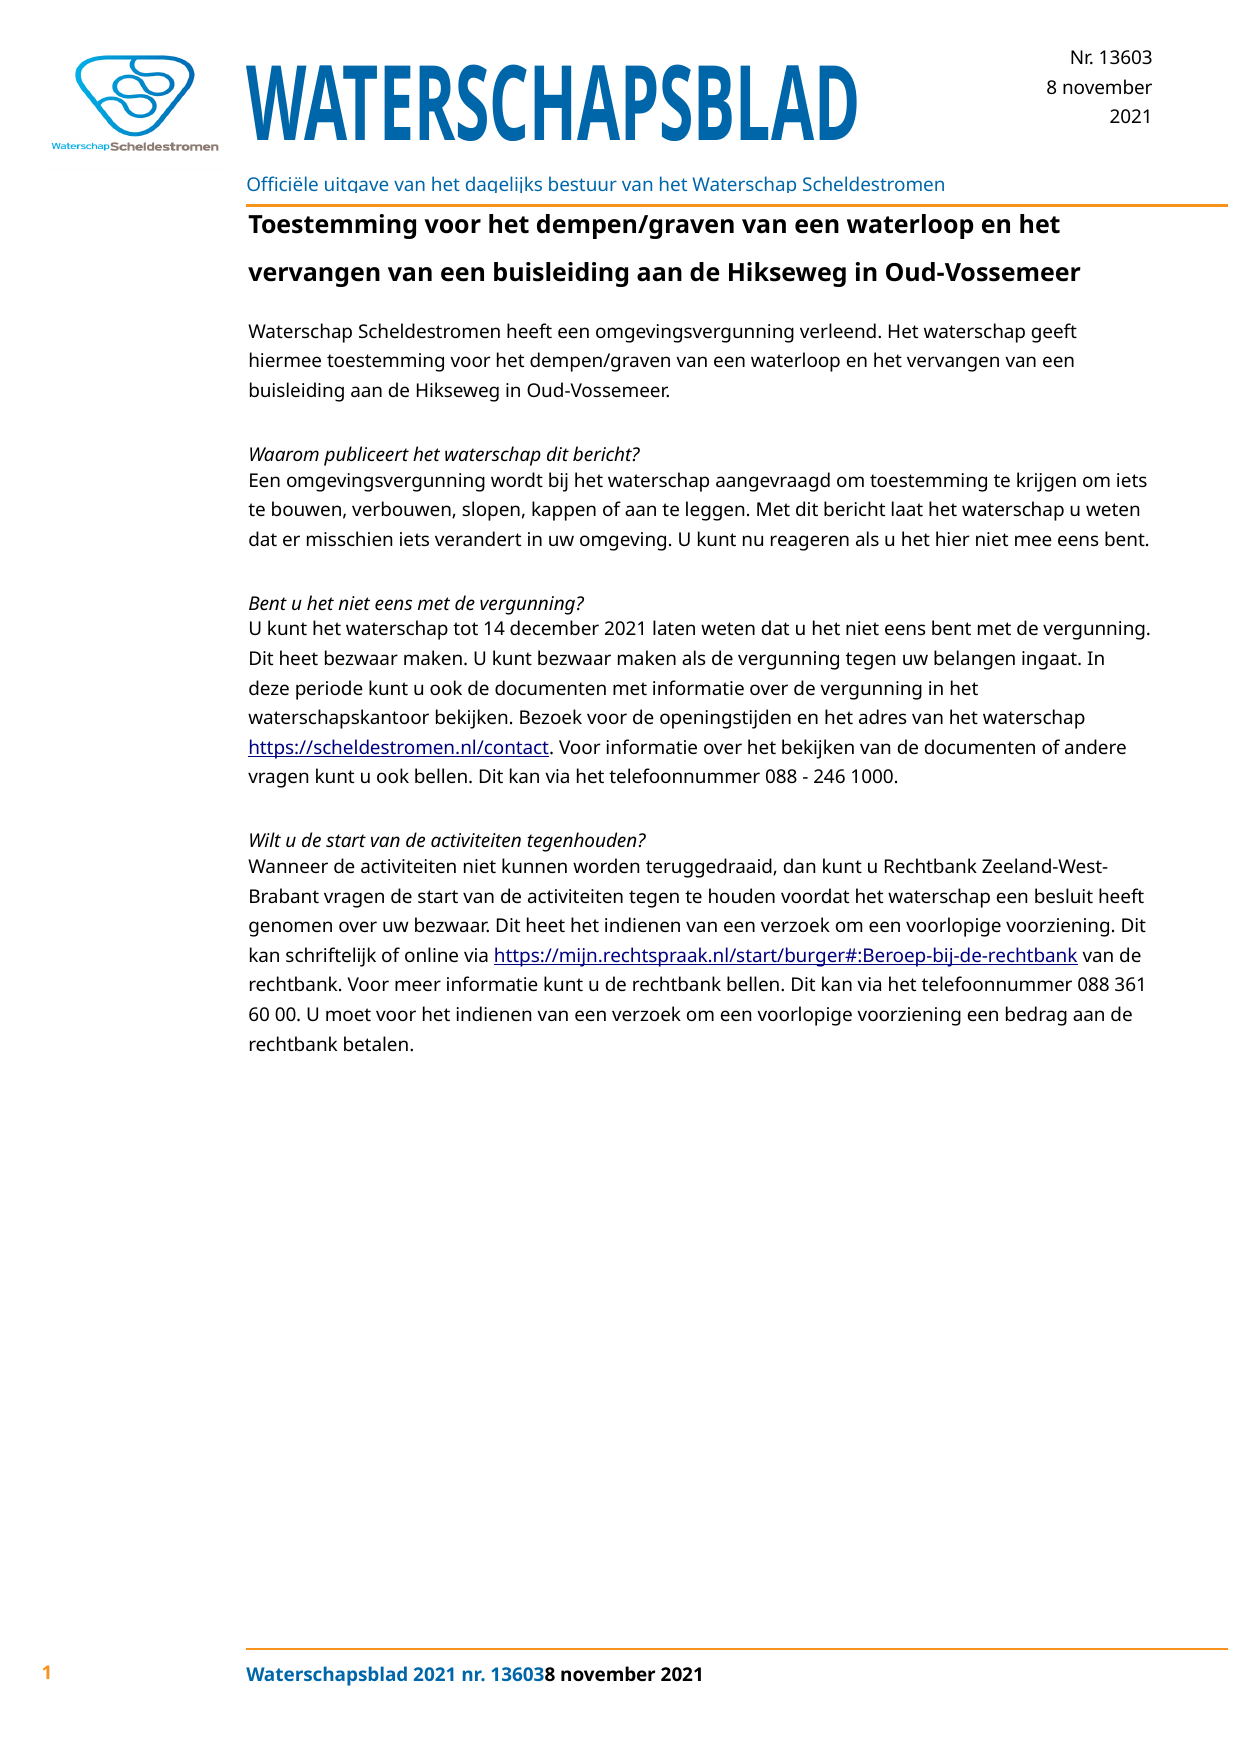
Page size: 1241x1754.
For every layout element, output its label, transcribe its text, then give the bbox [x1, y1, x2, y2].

text Wilt u de start van de activiteiten tegenhouden? [248, 827, 1152, 853]
text Toestemming voor het dempen/graven van een waterloop en het vervangen van een buisleiding aan de Hikseweg in Oud-Vossemeer [248, 207, 1152, 288]
text Waarom publiceert het waterschap dit bericht? [248, 441, 1152, 467]
text Bent u het niet eens met de vergunning? [248, 590, 1152, 616]
text Wanneer de activiteiten niet kunnen worden teruggedraaid, dan kunt u Rechtbank Zeeland-West-Brabant vragen de start van de activiteiten tegen te houden voordat het waterschap een besluit heeft genomen over uw bezwaar. Dit heet het indienen van een verzoek om een voorlopige voorziening. Dit kan schriftelijk of online via https://mijn.rechtspraak.nl/start/burger#:Beroep-bij-de-rechtbank van de rechtbank. Voor meer informatie kunt u de rechtbank bellen. Dit kan via het telefoonnummer 088 361 60 00. U moet voor het indienen van een verzoek om een voorlopige voorziening een bedrag aan de rechtbank betalen. [248, 853, 1152, 1056]
text Waterschap Scheldestromen heeft een omgevingsvergunning verleend. Het waterschap geeft hiermee toestemming voor het dempen/graven van een waterloop en het vervangen van een buisleiding aan de Hikseweg in Oud-Vossemeer. [248, 318, 1152, 403]
text Een omgevingsvergunning wordt bij het waterschap aangevraagd om toestemming te krijgen om iets te bouwen, verbouwen, slopen, kappen of aan te leggen. Met dit bericht laat het waterschap u weten dat er misschien iets verandert in uw omgeving. U kunt nu reageren als u het hier niet mee eens bent. [248, 467, 1152, 552]
text U kunt het waterschap tot 14 december 2021 laten weten dat u het niet eens bent met de vergunning. Dit heet bezwaar maken. U kunt bezwaar maken als de vergunning tegen uw belangen ingaat. In deze periode kunt u ook de documenten met informatie over de vergunning in het waterschapskantoor bekijken. Bezoek voor de openingstijden en het adres van het waterschap https://scheldestromen.nl/contact. Voor informatie over het bekijken van de documenten of andere vragen kunt u ook bellen. Dit kan via het telefoonnummer 088 - 246 1000. [248, 616, 1152, 789]
picture [41, 47, 231, 172]
